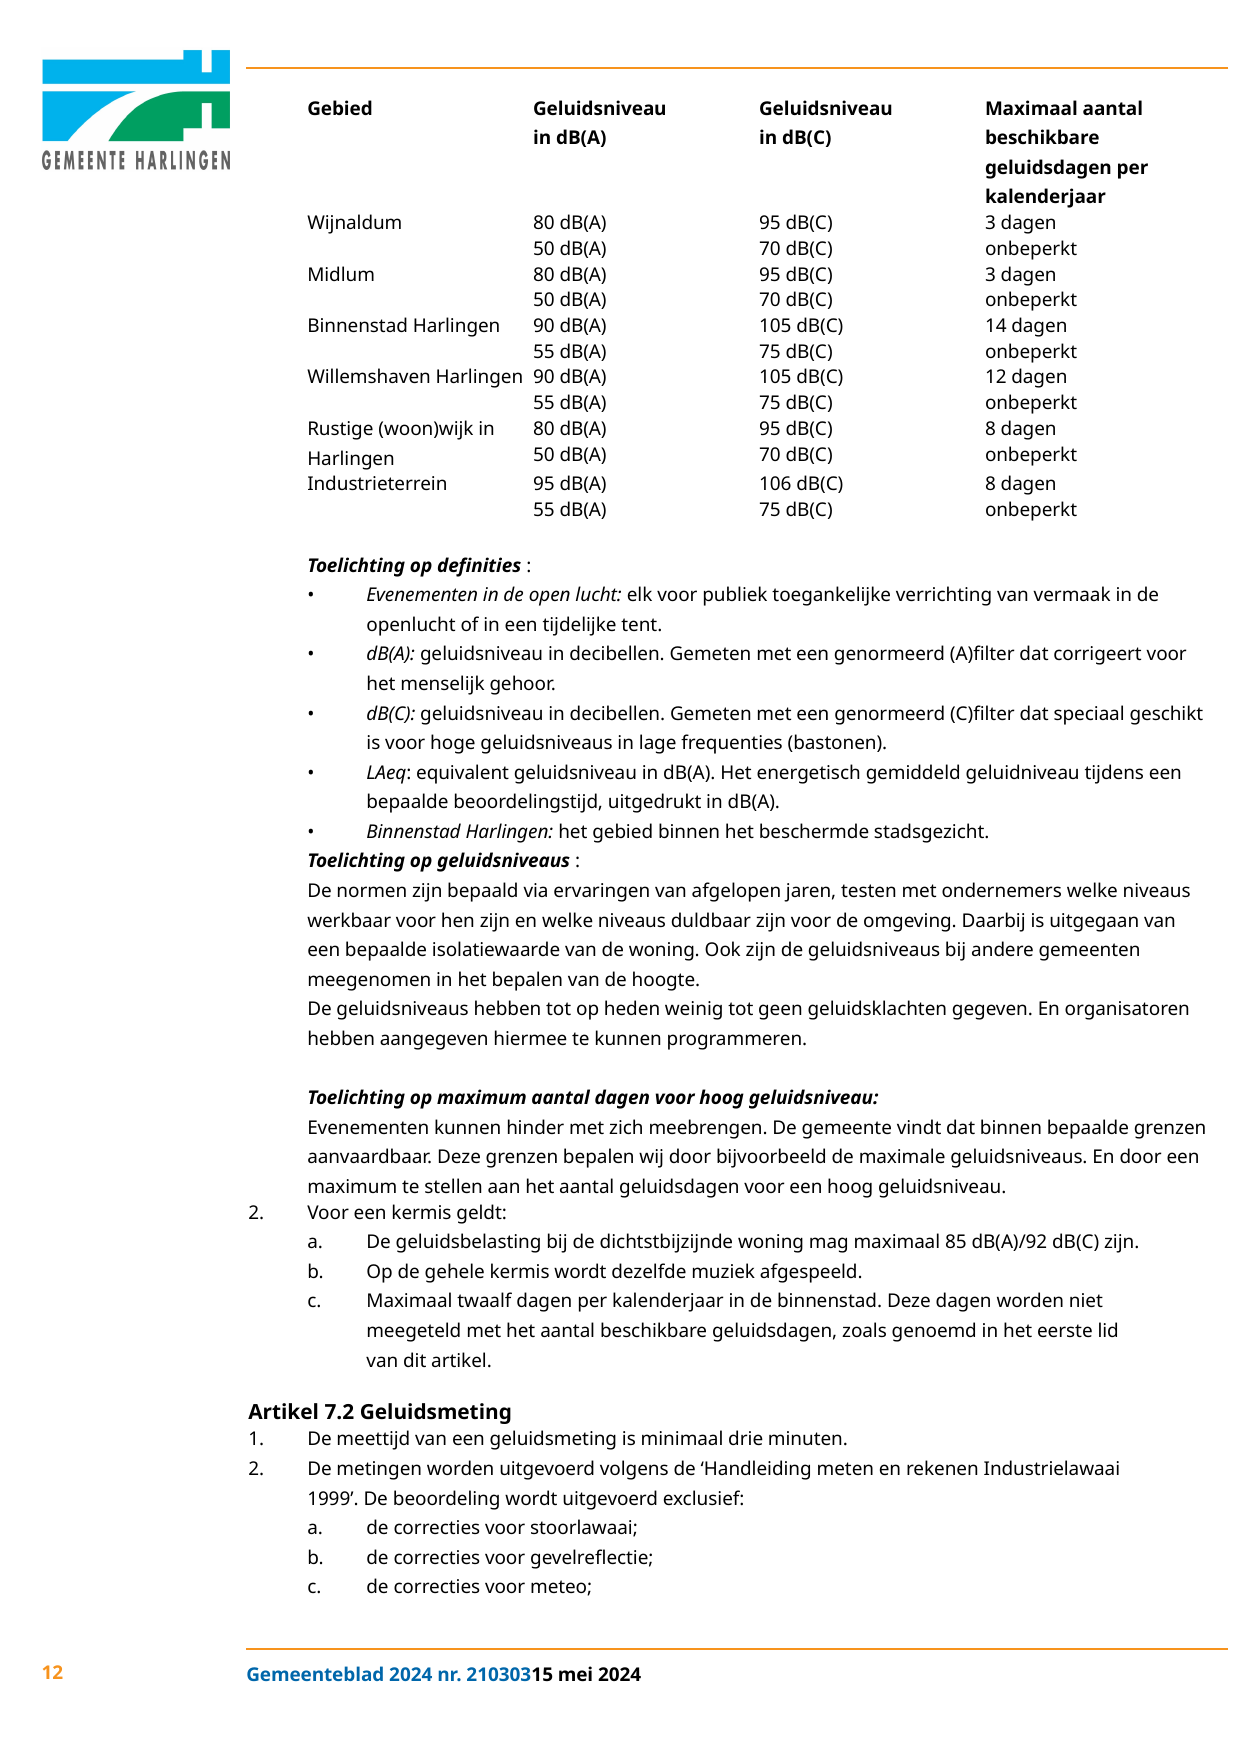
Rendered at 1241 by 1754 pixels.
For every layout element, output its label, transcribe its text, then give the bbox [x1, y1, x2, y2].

text Artikel 7.2 Geluidsmeting [248, 1397, 1152, 1426]
table_cell Willemshaven Harlingen [307, 364, 533, 415]
table_cell 3 dagen [985, 261, 1211, 287]
table_cell 55 dB(A) [533, 496, 759, 522]
table_cell 75 dB(C) [759, 496, 985, 522]
table_cell 80 dB(A) [533, 209, 759, 235]
table_cell 55 dB(A) [533, 338, 759, 364]
table_cell 105 dB(C) [759, 364, 985, 389]
table_cell 106 dB(C) [759, 471, 985, 496]
table_header Gebied [307, 95, 533, 209]
table_cell onbeperkt [985, 235, 1211, 261]
table_cell Rustige (woon)wijk in Harlingen [307, 415, 533, 471]
table_cell Binnenstad Harlingen [307, 312, 533, 364]
table_cell Wijnaldum [307, 209, 533, 261]
table_cell 75 dB(C) [759, 390, 985, 415]
table_cell 50 dB(A) [533, 441, 759, 471]
table_cell onbeperkt [985, 496, 1211, 522]
table_cell 95 dB(A) [533, 471, 759, 496]
list De metingen worden uitgevoerd volgens de ‘Handleiding meten en rekenen Industrielawaai 1999’. De beoordeling wordt uitgevoerd exclusief: [248, 1455, 1152, 1511]
table_cell onbeperkt [985, 287, 1211, 312]
table_cell 95 dB(C) [759, 209, 985, 235]
table_cell onbeperkt [985, 441, 1211, 471]
table_cell Industrieterrein [307, 471, 533, 522]
table_header Maximaal aantal beschikbare geluidsdagen per kalenderjaar [985, 95, 1211, 209]
list De geluidsbelasting bij de dichtstbijzijnde woning mag maximaal 85 dB(A)/92 dB(C) zijn. [307, 1228, 1152, 1254]
table_cell 90 dB(A) [533, 312, 759, 338]
table_cell 70 dB(C) [759, 441, 985, 471]
list De meettijd van een geluidsmeting is minimaal drie minuten. [248, 1426, 1152, 1451]
table_cell 14 dagen [985, 312, 1211, 338]
table_cell 90 dB(A) [533, 364, 759, 389]
table_header Geluidsniveau in dB(C) [759, 95, 985, 209]
picture [41, 47, 231, 172]
table_cell 70 dB(C) [759, 235, 985, 261]
table_cell 105 dB(C) [759, 312, 985, 338]
table_cell 50 dB(A) [533, 235, 759, 261]
table_header Toelichting op definities : Evenementen in de open lucht: elk voor publiek toegankelijke verrichting van vermaak in de openlucht of in een tijdelijke tent. dB(A): geluidsniveau in decibellen. Gemeten met een genormeerd (A)filter dat corrigeert voor het menselijk gehoor. dB(C): geluidsniveau in decibellen. Gemeten met een genormeerd (C)filter dat speciaal geschikt is voor hoge geluidsniveaus in lage frequenties (bastonen). LAeq: equivalent geluidsniveau in dB(A). Het energetisch gemiddeld geluidniveau tijdens een bepaalde beoordelingstijd, uitgedrukt in dB(A). Binnenstad Harlingen: het gebied binnen het beschermde stadsgezicht. Toelichting op geluidsniveaus : De normen zijn bepaald via ervaringen van afgelopen jaren, testen met ondernemers welke niveaus werkbaar voor hen zijn en welke niveaus duldbaar zijn voor de omgeving. Daarbij is uitgegaan van een bepaalde isolatiewaarde van de woning. Ook zijn de geluidsniveaus bij andere gemeenten meegenomen in het bepalen van de hoogte. De geluidsniveaus hebben tot op heden weinig tot geen geluidsklachten gegeven. En organisatoren hebben aangegeven hiermee te kunnen programmeren. Toelichting op maximum aantal dagen voor hoog geluidsniveau: Evenementen kunnen hinder met zich meebrengen. De gemeente vindt dat binnen bepaalde grenzen aanvaardbaar. Deze grenzen bepalen wij door bijvoorbeeld de maximale geluidsniveaus. En door een maximum te stellen aan het aantal geluidsdagen voor een hoog geluidsniveau. [307, 552, 1211, 1199]
table_cell 80 dB(A) [533, 261, 759, 287]
table_cell 12 dagen [985, 364, 1211, 389]
list Maximaal twaalf dagen per kalenderjaar in de binnenstad. Deze dagen worden niet meegeteld met het aantal beschikbare geluidsdagen, zoals genoemd in het eerste lid van dit artikel. [307, 1288, 1152, 1372]
list de correcties voor meteo; [307, 1573, 1152, 1599]
list Voor een kermis geldt: [248, 1199, 1152, 1224]
table_cell 70 dB(C) [759, 287, 985, 312]
list de correcties voor stoorlawaai; [307, 1514, 1152, 1540]
list Op de gehele kermis wordt dezelfde muziek afgespeeld. [307, 1258, 1152, 1284]
table_cell Midlum [307, 261, 533, 312]
list de correcties voor gevelreflectie; [307, 1544, 1152, 1570]
table_header Geluidsniveau in dB(A) [533, 95, 759, 209]
table_cell 8 dagen [985, 415, 1211, 441]
table_cell 50 dB(A) [533, 287, 759, 312]
table_cell 55 dB(A) [533, 390, 759, 415]
table_cell 75 dB(C) [759, 338, 985, 364]
table_cell 8 dagen [985, 471, 1211, 496]
table_cell 3 dagen [985, 209, 1211, 235]
table_cell 80 dB(A) [533, 415, 759, 441]
table_cell 95 dB(C) [759, 415, 985, 441]
table_cell onbeperkt [985, 390, 1211, 415]
table_cell onbeperkt [985, 338, 1211, 364]
table_cell 95 dB(C) [759, 261, 985, 287]
